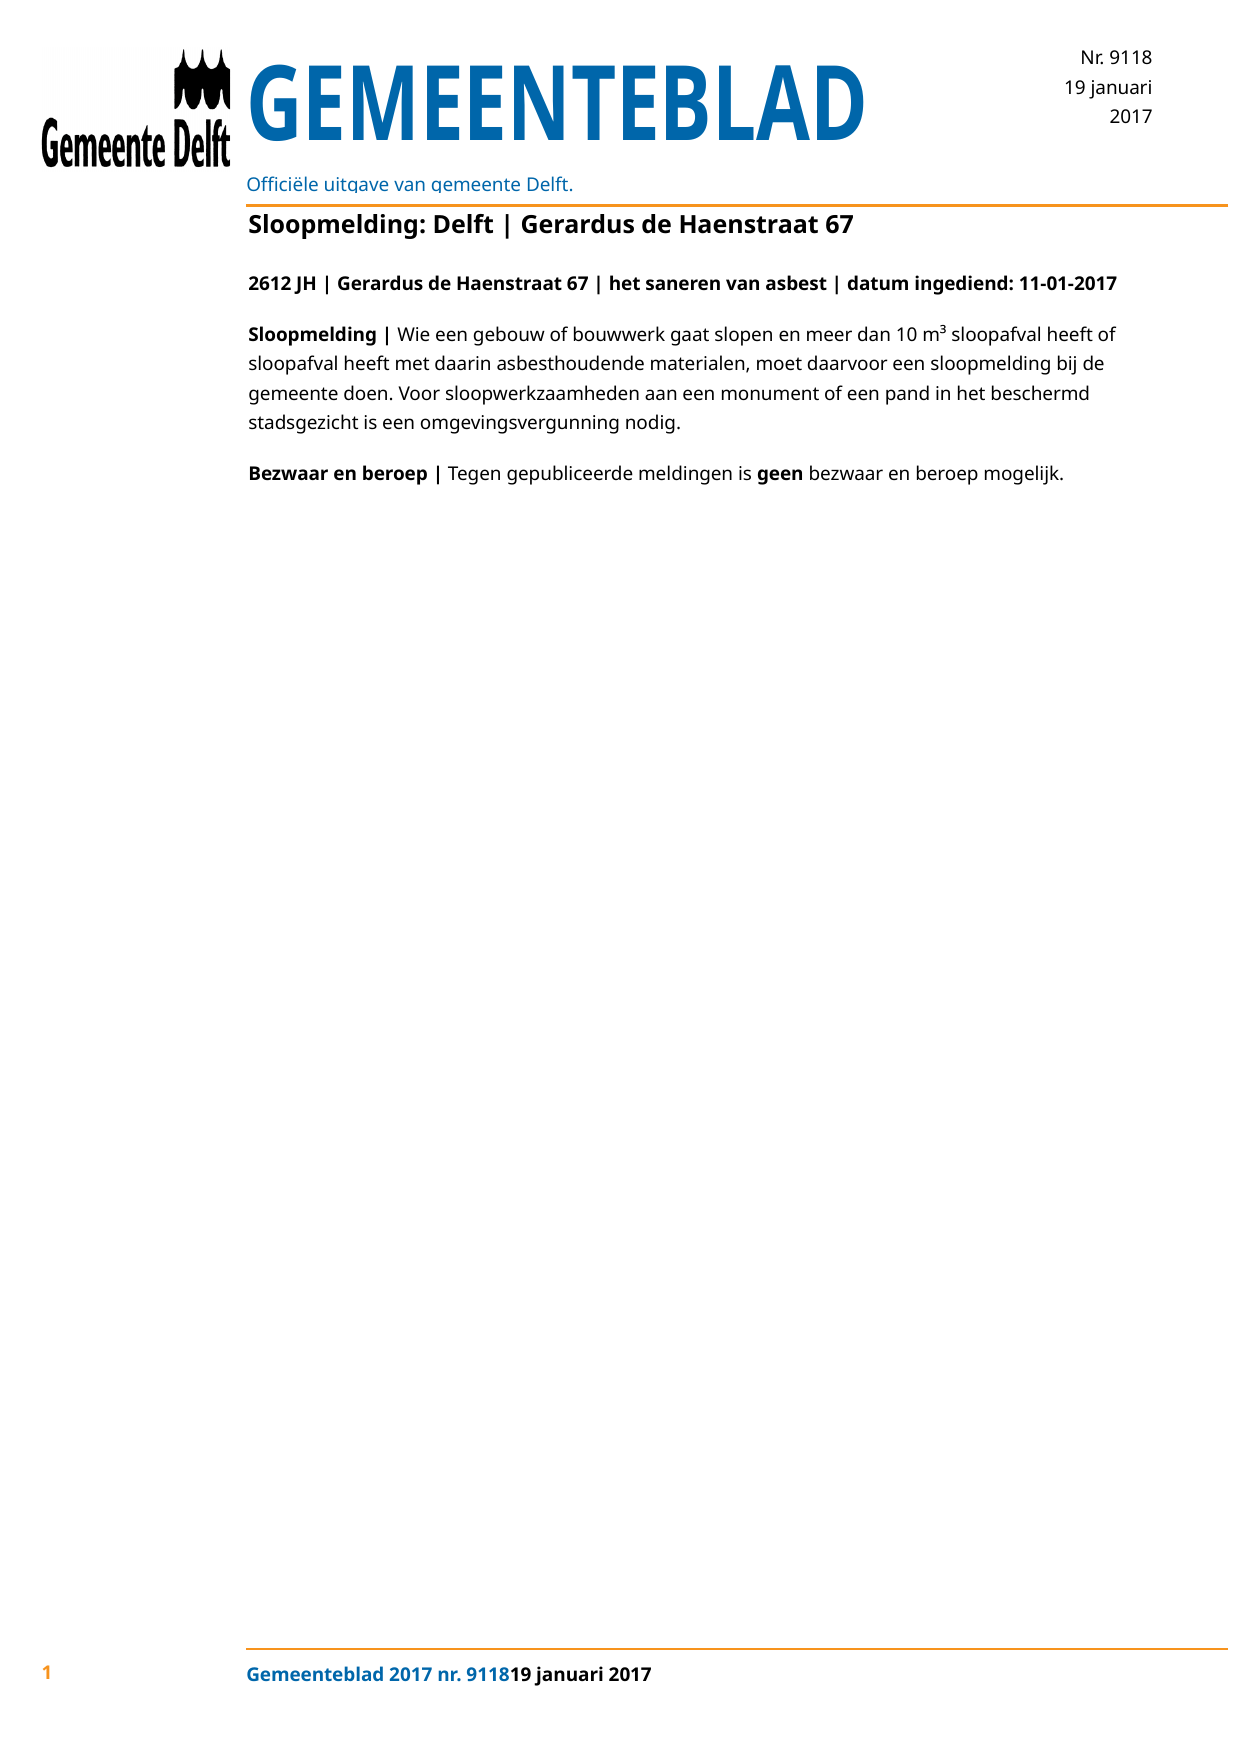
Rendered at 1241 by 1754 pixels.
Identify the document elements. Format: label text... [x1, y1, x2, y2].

text 2612 JH | Gerardus de Haenstraat 67 | het saneren van asbest | datum ingediend: 11-01-2017 [248, 270, 1152, 296]
text Bezwaar en beroep | Tegen gepubliceerde meldingen is geen bezwaar en beroep mogelijk. [248, 460, 1152, 486]
picture [41, 47, 231, 172]
text Sloopmelding | Wie een gebouw of bouwwerk gaat slopen en meer dan 10 m³ sloopafval heeft of sloopafval heeft met daarin asbesthoudende materialen, moet daarvoor een sloopmelding bij de gemeente doen. Voor sloopwerkzaamheden aan een monument of een pand in het beschermd stadsgezicht is een omgevingsvergunning nodig. [248, 321, 1152, 435]
text Sloopmelding: Delft | Gerardus de Haenstraat 67 [248, 207, 1152, 241]
